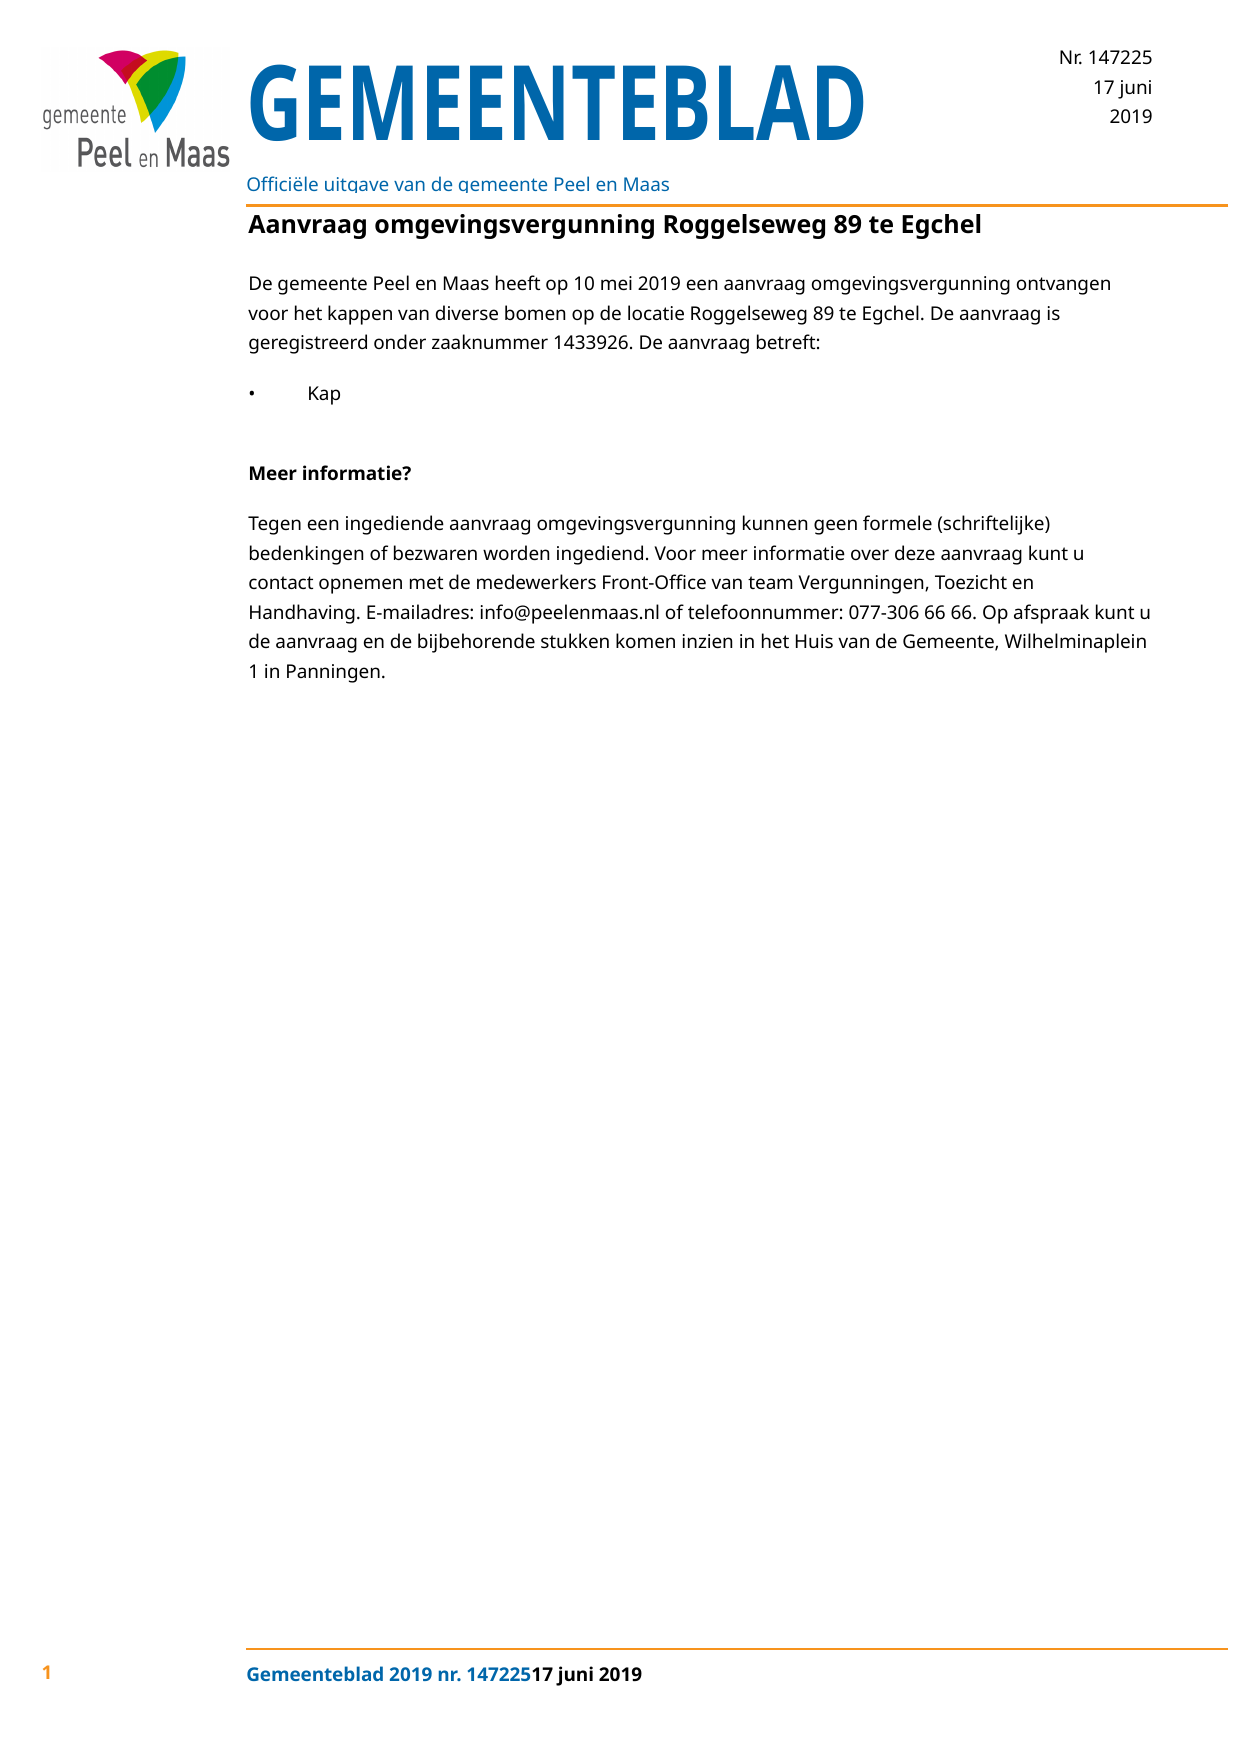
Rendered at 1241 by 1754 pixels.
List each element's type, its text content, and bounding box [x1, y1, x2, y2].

list Kap [248, 380, 1152, 406]
text Aanvraag omgevingsvergunning Roggelseweg 89 te Egchel [248, 207, 1152, 241]
text De gemeente Peel en Maas heeft op 10 mei 2019 een aanvraag omgevingsvergunning ontvangen voor het kappen van diverse bomen op de locatie Roggelseweg 89 te Egchel. De aanvraag is geregistreerd onder zaaknummer 1433926. De aanvraag betreft: [248, 270, 1152, 355]
text Meer informatie? [248, 460, 1152, 486]
picture [41, 47, 231, 172]
text Tegen een ingediende aanvraag omgevingsvergunning kunnen geen formele (schriftelijke) bedenkingen of bezwaren worden ingediend. Voor meer informatie over deze aanvraag kunt u contact opnemen met de medewerkers Front-Office van team Vergunningen, Toezicht en Handhaving. E-mailadres: info@peelenmaas.nl of telefoonnummer: 077-306 66 66. Op afspraak kunt u de aanvraag en de bijbehorende stukken komen inzien in het Huis van de Gemeente, Wilhelminaplein 1 in Panningen. [248, 510, 1152, 684]
